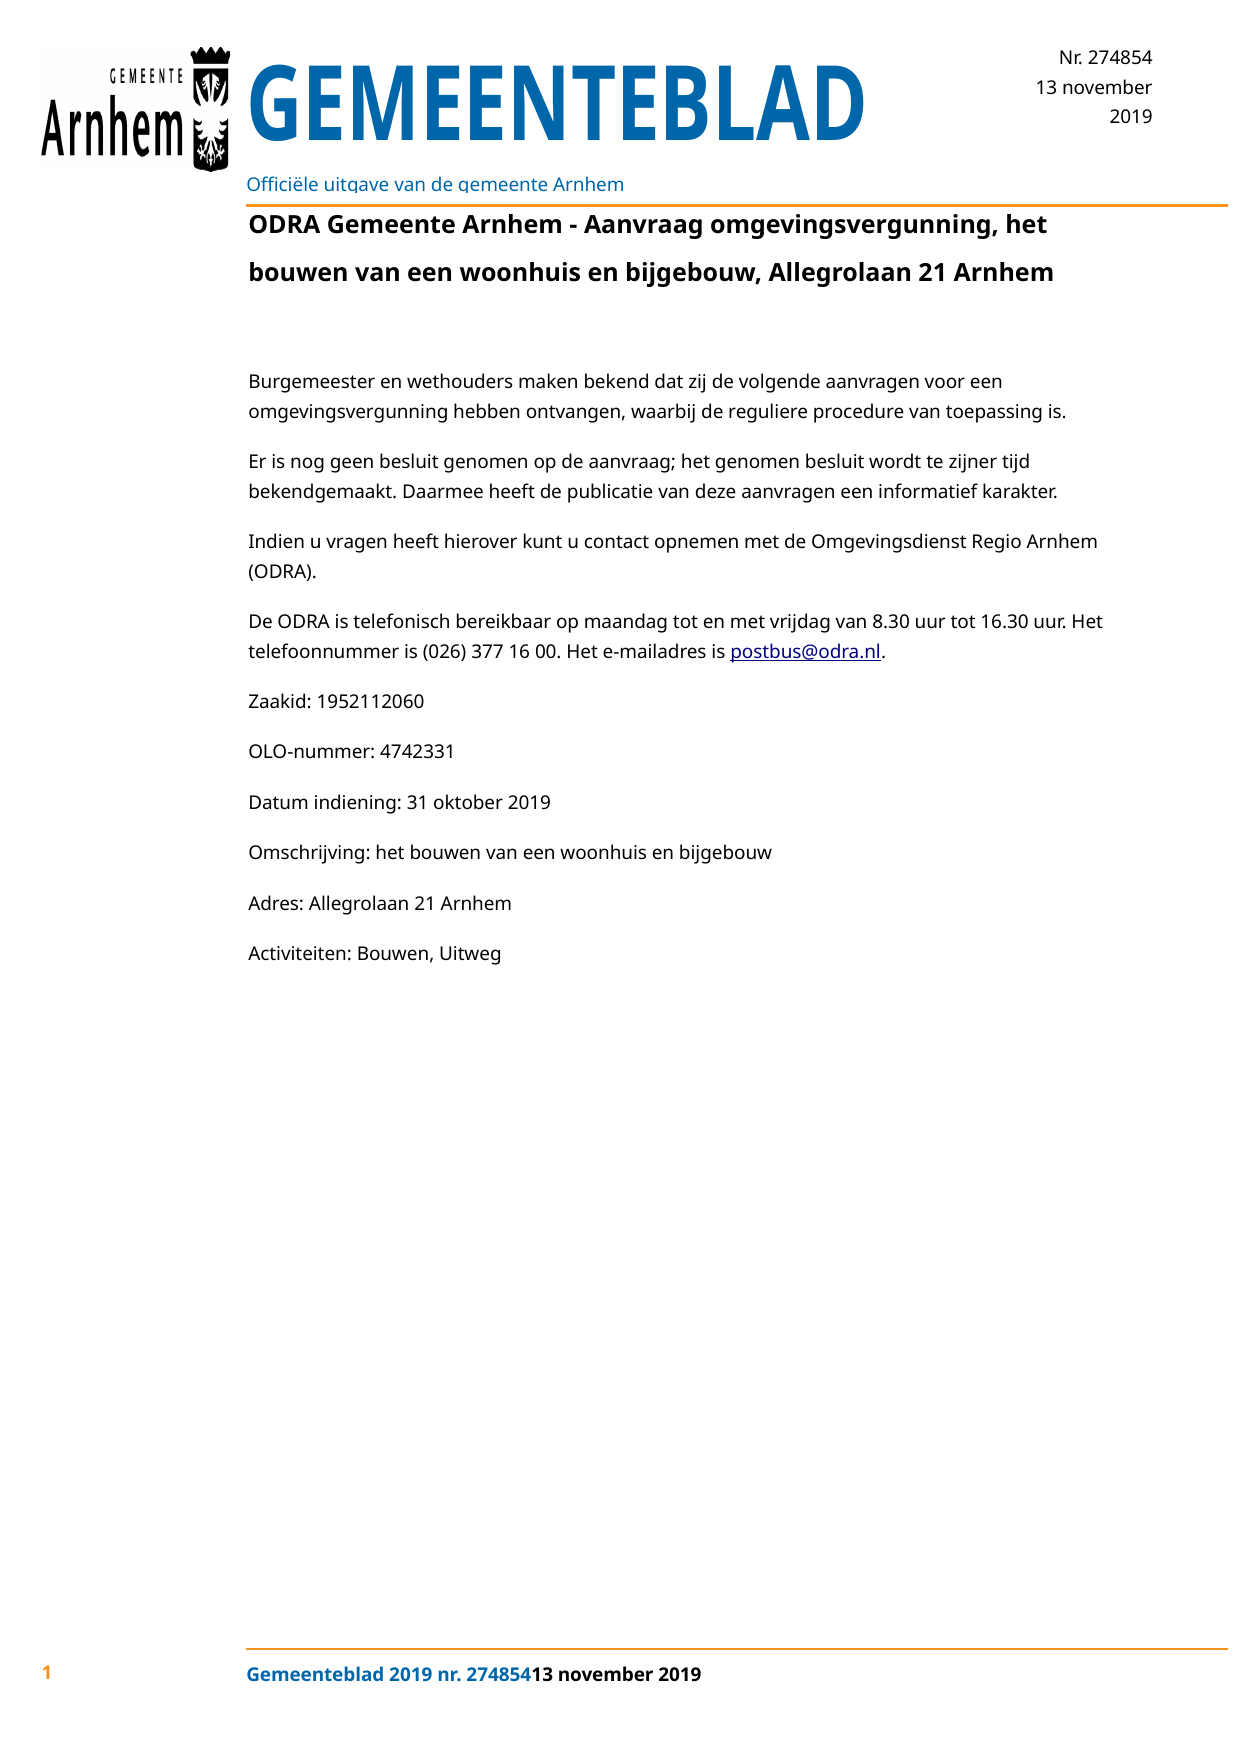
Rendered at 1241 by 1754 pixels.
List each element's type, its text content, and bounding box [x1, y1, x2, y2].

text Adres: Allegrolaan 21 Arnhem [248, 890, 1152, 916]
text Datum indiening: 31 oktober 2019 [248, 789, 1152, 815]
text Zaakid: 1952112060 [248, 688, 1152, 714]
picture [41, 47, 231, 172]
text Burgemeester en wethouders maken bekend dat zij de volgende aanvragen voor een omgevingsvergunning hebben ontvangen, waarbij de reguliere procedure van toepassing is. [248, 368, 1152, 424]
text ODRA Gemeente Arnhem - Aanvraag omgevingsvergunning, het bouwen van een woonhuis en bijgebouw, Allegrolaan 21 Arnhem [248, 207, 1152, 288]
text Activiteiten: Bouwen, Uitweg [248, 940, 1152, 966]
text Indien u vragen heeft hierover kunt u contact opnemen met de Omgevingsdienst Regio Arnhem (ODRA). [248, 528, 1152, 584]
text Omschrijving: het bouwen van een woonhuis en bijgebouw [248, 839, 1152, 865]
text OLO-nummer: 4742331 [248, 739, 1152, 764]
text Er is nog geen besluit genomen op de aanvraag; het genomen besluit wordt te zijner tijd bekendgemaakt. Daarmee heeft de publicatie van deze aanvragen een informatief karakter. [248, 448, 1152, 504]
text De ODRA is telefonisch bereikbaar op maandag tot en met vrijdag van 8.30 uur tot 16.30 uur. Het telefoonnummer is (026) 377 16 00. Het e-mailadres is postbus@odra.nl. [248, 608, 1152, 664]
